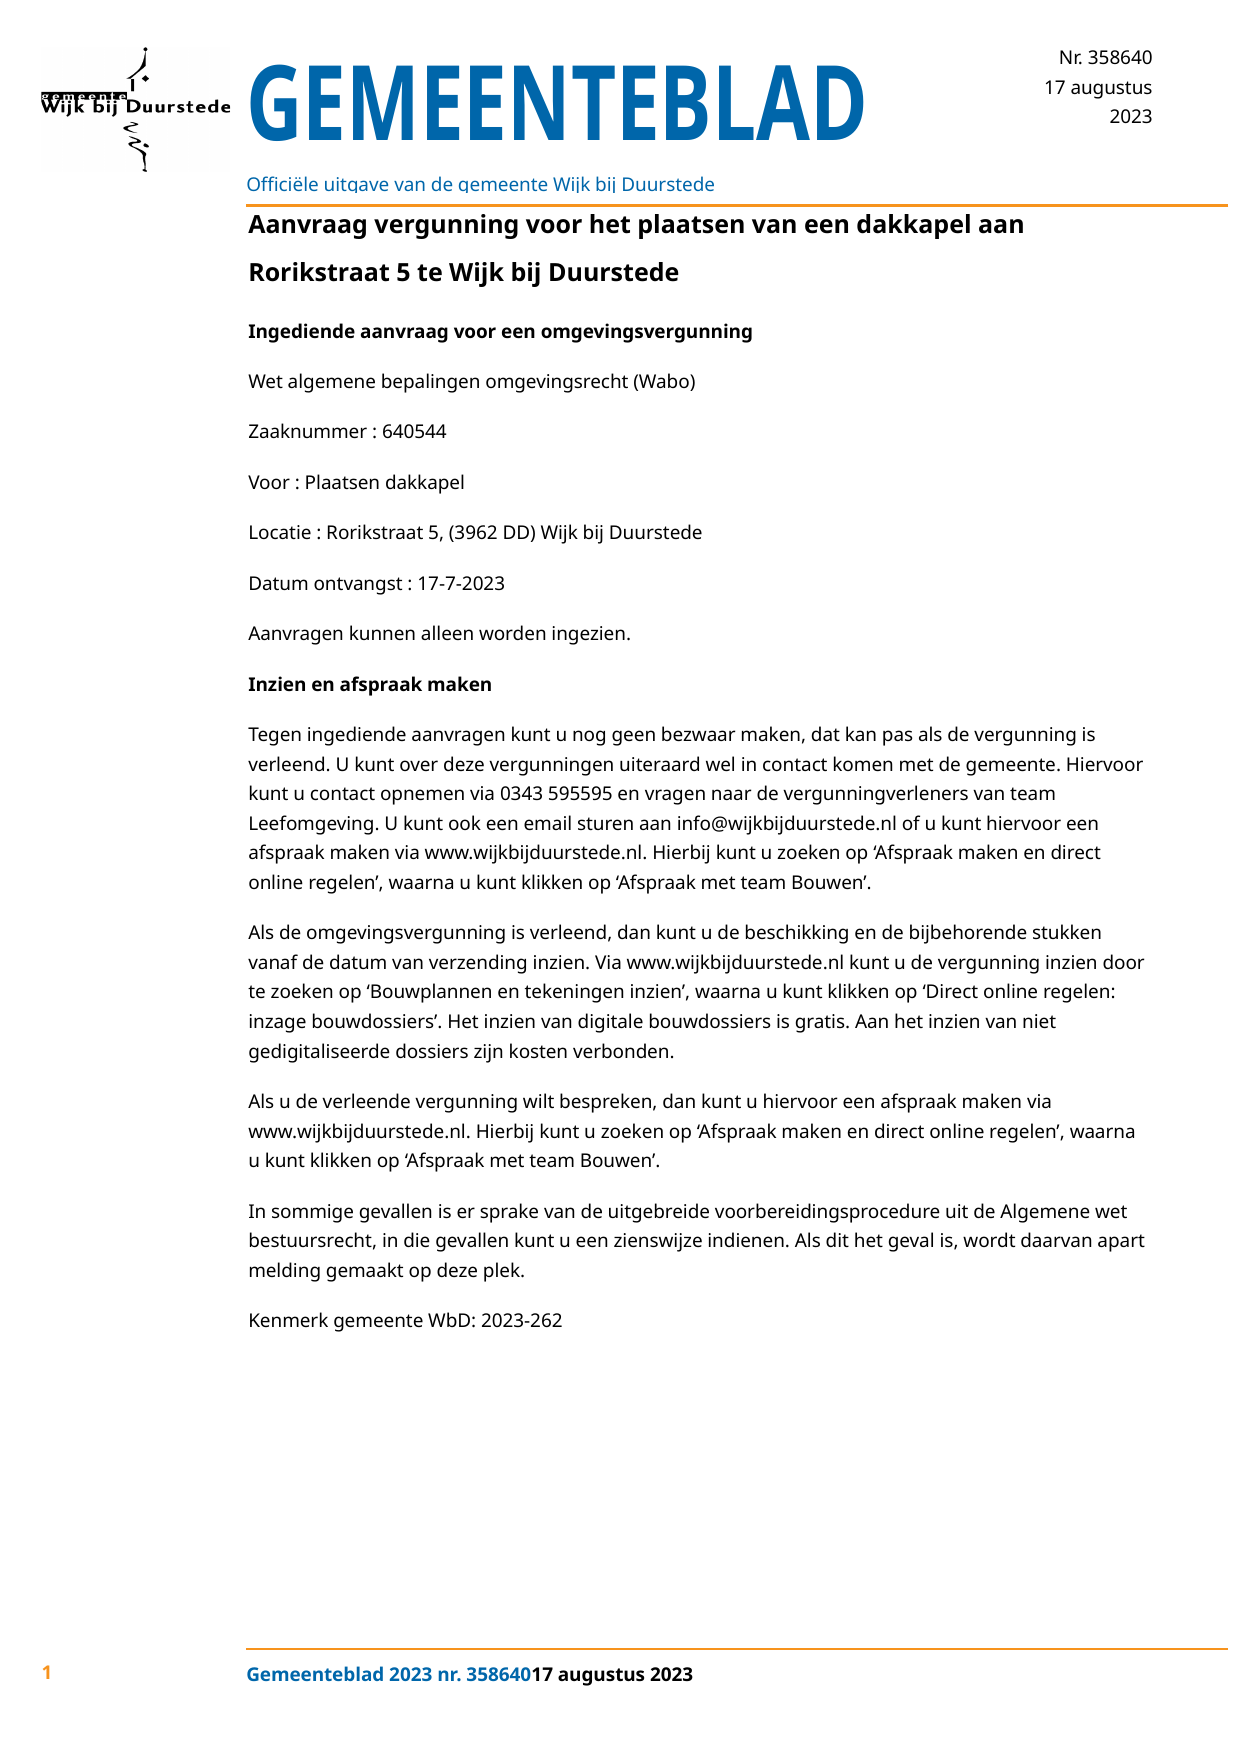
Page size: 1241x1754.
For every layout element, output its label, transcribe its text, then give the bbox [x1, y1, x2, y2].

text Datum ontvangst : 17-7-2023 [248, 570, 1152, 596]
picture [41, 47, 231, 172]
text Ingediende aanvraag voor een omgevingsvergunning [248, 318, 1152, 344]
text Als u de verleende vergunning wilt bespreken, dan kunt u hiervoor een afspraak maken via www.wijkbijduurstede.nl. Hierbij kunt u zoeken op ‘Afspraak maken en direct online regelen’, waarna u kunt klikken op ‘Afspraak met team Bouwen’. [248, 1088, 1152, 1173]
text Als de omgevingsvergunning is verleend, dan kunt u de beschikking en de bijbehorende stukken vanaf de datum van verzending inzien. Via www.wijkbijduurstede.nl kunt u de vergunning inzien door te zoeken op ‘Bouwplannen en tekeningen inzien’, waarna u kunt klikken op ‘Direct online regelen: inzage bouwdossiers’. Het inzien van digitale bouwdossiers is gratis. Aan het inzien van niet gedigitaliseerde dossiers zijn kosten verbonden. [248, 919, 1152, 1064]
text Aanvraag vergunning voor het plaatsen van een dakkapel aan Rorikstraat 5 te Wijk bij Duurstede [248, 207, 1152, 288]
text Locatie : Rorikstraat 5, (3962 DD) Wijk bij Duurstede [248, 519, 1152, 545]
text Tegen ingediende aanvragen kunt u nog geen bezwaar maken, dat kan pas als de vergunning is verleend. U kunt over deze vergunningen uiteraard wel in contact komen met de gemeente. Hiervoor kunt u contact opnemen via 0343 595595 en vragen naar de vergunningverleners van team Leefomgeving. U kunt ook een email sturen aan info@wijkbijduurstede.nl of u kunt hiervoor een afspraak maken via www.wijkbijduurstede.nl. Hierbij kunt u zoeken op ‘Afspraak maken en direct online regelen’, waarna u kunt klikken op ‘Afspraak met team Bouwen’. [248, 721, 1152, 895]
text Zaaknummer : 640544 [248, 419, 1152, 444]
text Inzien en afspraak maken [248, 671, 1152, 697]
text Voor : Plaatsen dakkapel [248, 469, 1152, 495]
text In sommige gevallen is er sprake van de uitgebreide voorbereidingsprocedure uit de Algemene wet bestuursrecht, in die gevallen kunt u een zienswijze indienen. Als dit het geval is, wordt daarvan apart melding gemaakt op deze plek. [248, 1198, 1152, 1283]
text Wet algemene bepalingen omgevingsrecht (Wabo) [248, 368, 1152, 394]
text Aanvragen kunnen alleen worden ingezien. [248, 620, 1152, 646]
text Kenmerk gemeente WbD: 2023-262 [248, 1307, 1152, 1333]
